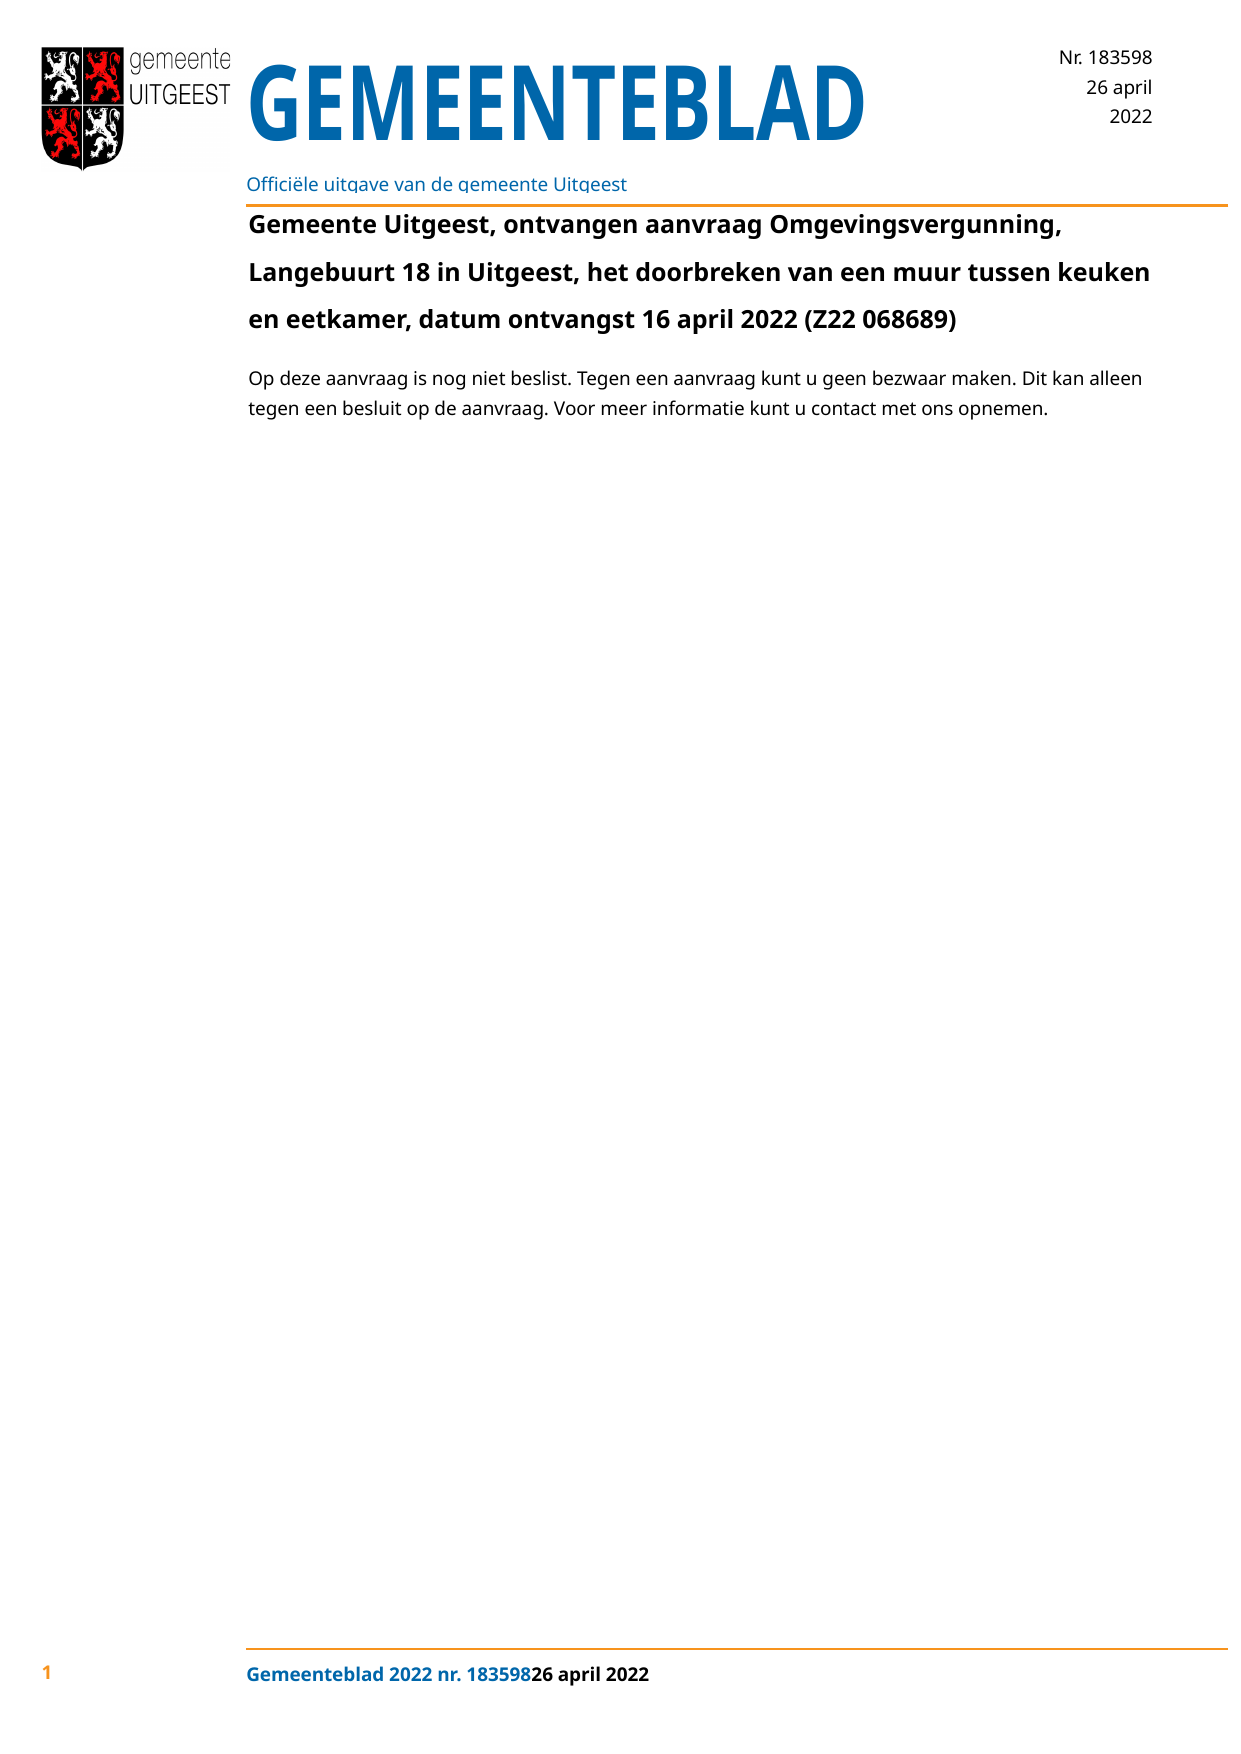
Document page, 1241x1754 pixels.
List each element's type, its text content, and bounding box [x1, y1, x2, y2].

picture [41, 47, 231, 172]
text Gemeente Uitgeest, ontvangen aanvraag Omgevingsvergunning, Langebuurt 18 in Uitgeest, het doorbreken van een muur tussen keuken en eetkamer, datum ontvangst 16 april 2022 (Z22 068689) [248, 207, 1152, 336]
text Op deze aanvraag is nog niet beslist. Tegen een aanvraag kunt u geen bezwaar maken. Dit kan alleen tegen een besluit op de aanvraag. Voor meer informatie kunt u contact met ons opnemen. [248, 366, 1152, 421]
